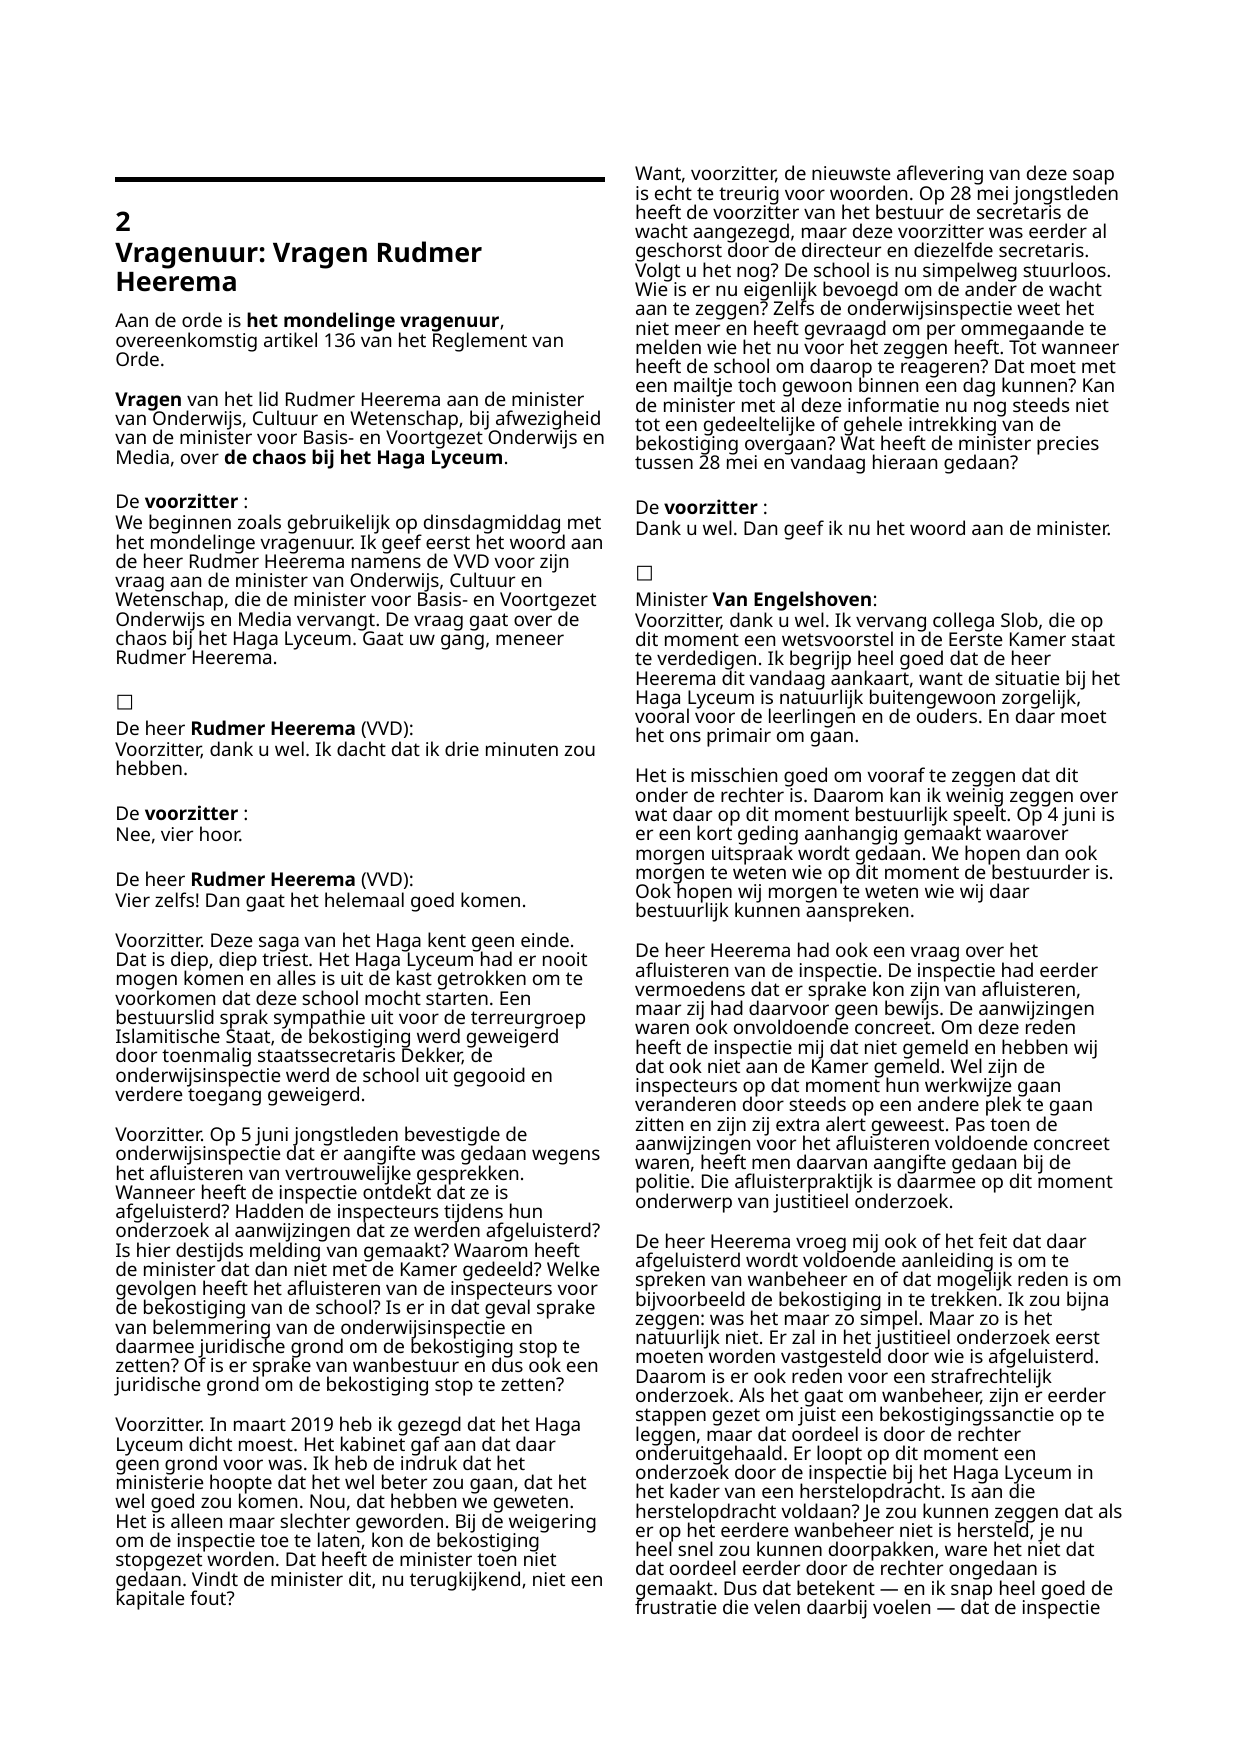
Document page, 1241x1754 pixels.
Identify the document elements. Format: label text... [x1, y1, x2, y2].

text De heer Rudmer Heerema (VVD): [115, 866, 605, 892]
text ⬜ [115, 689, 605, 715]
text Voorzitter, dank u wel. Ik dacht dat ik drie minuten zou hebben. [115, 741, 605, 779]
text Voorzitter. Op 5 juni jongstleden bevestigde de onderwijsinspectie dat er aangifte was gedaan wegens het afluisteren van vertrouwelijke gesprekken. Wanneer heeft de inspectie ontdekt dat ze is afgeluisterd? Hadden de inspecteurs tijdens hun onderzoek al aanwijzingen dat ze werden afgeluisterd? Is hier destijds melding van gemaakt? Waarom heeft de minister dat dan niet met de Kamer gedeeld? Welke gevolgen heeft het afluisteren van de inspecteurs voor de bekostiging van de school? Is er in dat geval sprake van belemmering van de onderwijsinspectie en daarmee juridische grond om de bekostiging stop te zetten? Of is er sprake van wanbestuur en dus ook een juridische grond om de bekostiging stop te zetten? [115, 1126, 605, 1396]
text Want, voorzitter, de nieuwste aflevering van deze soap is echt te treurig voor woorden. Op 28 mei jongstleden heeft de voorzitter van het bestuur de secretaris de wacht aangezegd, maar deze voorzitter was eerder al geschorst door de directeur en diezelfde secretaris. Volgt u het nog? De school is nu simpelweg stuurloos. Wie is er nu eigenlijk bevoegd om de ander de wacht aan te zeggen? Zelfs de onderwijsinspectie weet het niet meer en heeft gevraagd om per ommegaande te melden wie het nu voor het zeggen heeft. Tot wanneer heeft de school om daarop te reageren? Dat moet met een mailtje toch gewoon binnen een dag kunnen? Kan de minister met al deze informatie nu nog steeds niet tot een gedeeltelijke of gehele intrekking van de bekostiging overgaan? Wat heeft de minister precies tussen 28 mei en vandaag hieraan gedaan? [635, 165, 1125, 474]
text Dank u wel. Dan geef ik nu het woord aan de minister. [635, 520, 1125, 539]
text Vragenuur: Vragen Rudmer Heerema [115, 239, 605, 312]
text Aan de orde is het mondelinge vragenuur, overeenkomstig artikel 136 van het Reglement van Orde. [115, 312, 605, 370]
text ⬜ [635, 560, 1125, 586]
text De heer Heerema had ook een vraag over het afluisteren van de inspectie. De inspectie had eerder vermoedens dat er sprake kon zijn van afluisteren, maar zij had daarvoor geen bewijs. De aanwijzingen waren ook onvoldoende concreet. Om deze reden heeft de inspectie mij dat niet gemeld en hebben wij dat ook niet aan de Kamer gemeld. Wel zijn de inspecteurs op dat moment hun werkwijze gaan veranderen door steeds op een andere plek te gaan zitten en zijn zij extra alert geweest. Pas toen de aanwijzingen voor het afluisteren voldoende concreet waren, heeft men daarvan aangifte gedaan bij de politie. Die afluisterpraktijk is daarmee op dit moment onderwerp van justitieel onderzoek. [635, 942, 1125, 1212]
text De voorzitter : [635, 494, 1125, 520]
text Nee, vier hoor. [115, 826, 605, 845]
text Vragen van het lid Rudmer Heerema aan de minister van Onderwijs, Cultuur en Wetenschap, bij afwezigheid van de minister voor Basis- en Voortgezet Onderwijs en Media, over de chaos bij het Haga Lyceum. [115, 391, 605, 468]
text Voorzitter. In maart 2019 heb ik gezegd dat het Haga Lyceum dicht moest. Het kabinet gaf aan dat daar geen grond voor was. Ik heb de indruk dat het ministerie hoopte dat het wel beter zou gaan, dat het wel goed zou komen. Nou, dat hebben we geweten. Het is alleen maar slechter geworden. Bij de weigering om de inspectie toe te laten, kon de bekostiging stopgezet worden. Dat heeft de minister toen niet gedaan. Vindt de minister dit, nu terugkijkend, niet een kapitale fout? [115, 1416, 605, 1609]
text Voorzitter. Deze saga van het Haga kent geen einde. Dat is diep, diep triest. Het Haga Lyceum had er nooit mogen komen en alles is uit de kast getrokken om te voorkomen dat deze school mocht starten. Een bestuurslid sprak sympathie uit voor de terreurgroep Islamitische Staat, de bekostiging werd geweigerd door toenmalig staatssecretaris Dekker, de onderwijsinspectie werd de school uit gegooid en verdere toegang geweigerd. [115, 932, 605, 1105]
text We beginnen zoals gebruikelijk op dinsdagmiddag met het mondelinge vragenuur. Ik geef eerst het woord aan de heer Rudmer Heerema namens de VVD voor zijn vraag aan de minister van Onderwijs, Cultuur en Wetenschap, die de minister voor Basis- en Voortgezet Onderwijs en Media vervangt. De vraag gaat over de chaos bij het Haga Lyceum. Gaat uw gang, meneer Rudmer Heerema. [115, 514, 605, 668]
text De heer Rudmer Heerema (VVD): [115, 715, 605, 741]
text Minister Van Engelshoven: [635, 586, 1125, 612]
text Vier zelfs! Dan gaat het helemaal goed komen. [115, 892, 605, 911]
text De voorzitter : [115, 800, 605, 826]
text De voorzitter : [115, 489, 605, 514]
text Het is misschien goed om vooraf te zeggen dat dit onder de rechter is. Daarom kan ik weinig zeggen over wat daar op dit moment bestuurlijk speelt. Op 4 juni is er een kort geding aanhangig gemaakt waarover morgen uitspraak wordt gedaan. We hopen dan ook morgen te weten wie op dit moment de bestuurder is. Ook hopen wij morgen te weten wie wij daar bestuurlijk kunnen aanspreken. [635, 767, 1125, 922]
text Voorzitter, dank u wel. Ik vervang collega Slob, die op dit moment een wetsvoorstel in de Eerste Kamer staat te verdedigen. Ik begrijp heel goed dat de heer Heerema dit vandaag aankaart, want de situatie bij het Haga Lyceum is natuurlijk buitengewoon zorgelijk, vooral voor de leerlingen en de ouders. En daar moet het ons primair om gaan. [635, 612, 1125, 747]
text 2 [115, 203, 605, 239]
text De heer Heerema vroeg mij ook of het feit dat daar afgeluisterd wordt voldoende aanleiding is om te spreken van wanbeheer en of dat mogelijk reden is om bijvoorbeeld de bekostiging in te trekken. Ik zou bijna zeggen: was het maar zo simpel. Maar zo is het natuurlijk niet. Er zal in het justitieel onderzoek eerst moeten worden vastgesteld door wie is afgeluisterd. Daarom is er ook reden voor een strafrechtelijk onderzoek. Als het gaat om wanbeheer, zijn er eerder stappen gezet om juist een bekostigingssanctie op te leggen, maar dat oordeel is door de rechter onderuitgehaald. Er loopt op dit moment een onderzoek door de inspectie bij het Haga Lyceum in het kader van een herstelopdracht. Is aan die herstelopdracht voldaan? Je zou kunnen zeggen dat als er op het eerdere wanbeheer niet is hersteld, je nu heel snel zou kunnen doorpakken, ware het niet dat dat oordeel eerder door de rechter ongedaan is gemaakt. Dus dat betekent — en ik snap heel goed de frustratie die velen daarbij voelen — dat de inspectie [635, 1233, 1125, 1618]
